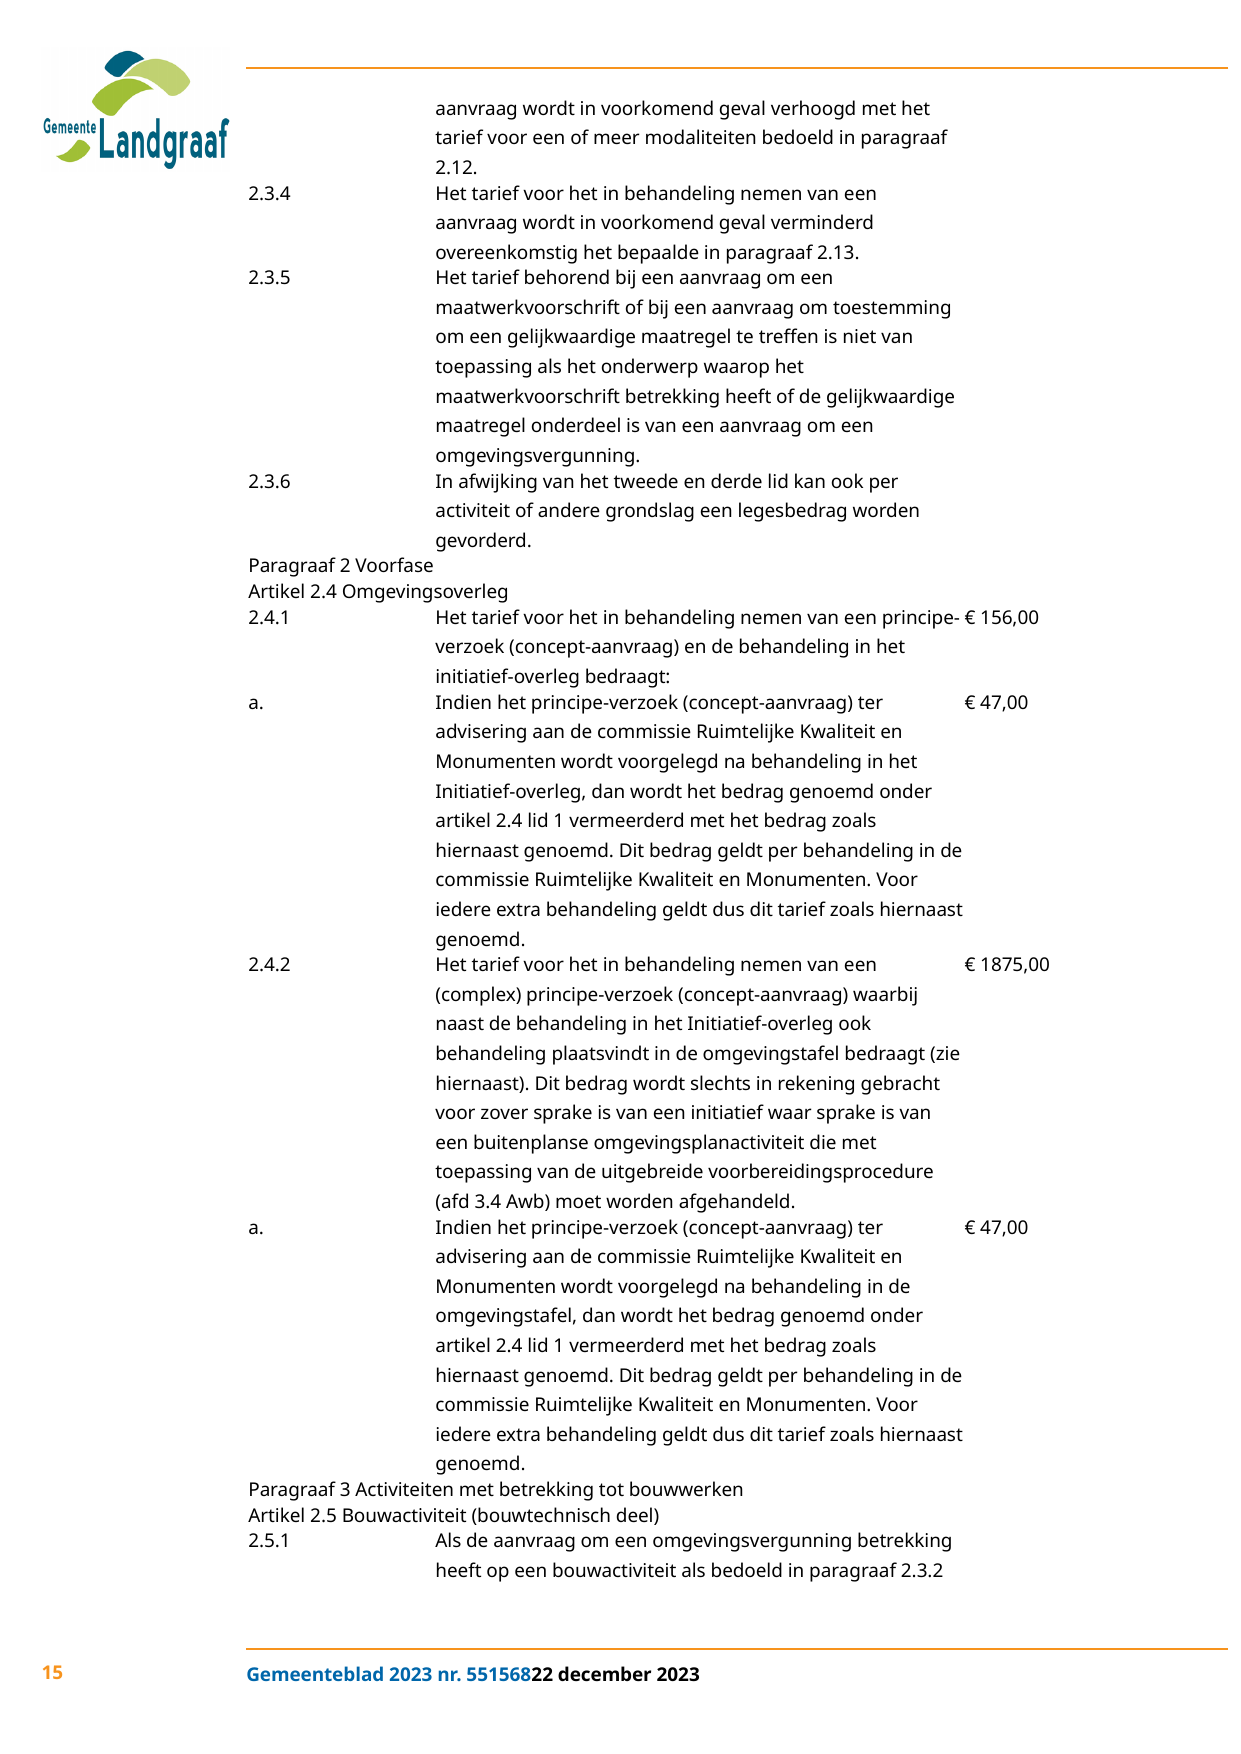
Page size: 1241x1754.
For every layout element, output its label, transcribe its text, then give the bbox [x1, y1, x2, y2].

table_cell 2.3.5 [248, 265, 435, 468]
table_cell Indien het principe-verzoek (concept-aanvraag) ter advisering aan de commissie Ruimtelijke Kwaliteit en Monumenten wordt voorgelegd na behandeling in het Initiatief-overleg, dan wordt het bedrag genoemd onder artikel 2.4 lid 1 vermeerderd met het bedrag zoals hiernaast genoemd. Dit bedrag geldt per behandeling in de commissie Ruimtelijke Kwaliteit en Monumenten. Voor iedere extra behandeling geldt dus dit tarief zoals hiernaast genoemd. [435, 689, 964, 951]
table_cell a. [248, 1214, 435, 1476]
table_cell Het tarief voor het in behandeling nemen van een principe-verzoek (concept-aanvraag) en de behandeling in het initiatief-overleg bedraagt: [435, 604, 964, 689]
table_cell 2.3.6 [248, 468, 435, 553]
table_cell Artikel 2.5 Bouwactiviteit (bouwtechnisch deel) [248, 1502, 1152, 1528]
table_cell [964, 1528, 1152, 1583]
table_cell Artikel 2.4 Omgevingsoverleg [248, 579, 1152, 604]
table_cell 2.5.1 [248, 1528, 435, 1583]
table_cell € 156,00 [964, 604, 1152, 689]
table_cell € 47,00 [964, 1214, 1152, 1476]
table_cell a. [248, 689, 435, 951]
table_cell [964, 95, 1152, 180]
table_cell [964, 468, 1152, 553]
table_cell Het tarief voor het in behandeling nemen van een (complex) principe-verzoek (concept-aanvraag) waarbij naast de behandeling in het Initiatief-overleg ook behandeling plaatsvindt in de omgevingstafel bedraagt (zie hiernaast). Dit bedrag wordt slechts in rekening gebracht voor zover sprake is van een initiatief waar sprake is van een buitenplanse omgevingsplanactiviteit die met toepassing van de uitgebreide voorbereidingsprocedure (afd 3.4 Awb) moet worden afgehandeld. [435, 951, 964, 1214]
table_cell [964, 265, 1152, 468]
table_cell 2.3.4 [248, 180, 435, 264]
table_cell In afwijking van het tweede en derde lid kan ook per activiteit of andere grondslag een legesbedrag worden gevorderd. [435, 468, 964, 553]
table_cell aanvraag wordt in voorkomend geval verhoogd met het tarief voor een of meer modaliteiten bedoeld in paragraaf 2.12. [435, 95, 964, 180]
table_cell 2.4.2 [248, 951, 435, 1214]
table_cell Als de aanvraag om een omgevingsvergunning betrekking heeft op een bouwactiviteit als bedoeld in paragraaf 2.3.2 [435, 1528, 964, 1583]
table_cell [248, 95, 435, 180]
table_cell Paragraaf 3 Activiteiten met betrekking tot bouwwerken [248, 1476, 1152, 1502]
table_cell € 47,00 [964, 689, 1152, 951]
table_cell 2.4.1 [248, 604, 435, 689]
table_cell € 1875,00 [964, 951, 1152, 1214]
table_cell Paragraaf 2 Voorfase [248, 553, 1152, 578]
picture [41, 47, 231, 172]
table_cell Indien het principe-verzoek (concept-aanvraag) ter advisering aan de commissie Ruimtelijke Kwaliteit en Monumenten wordt voorgelegd na behandeling in de omgevingstafel, dan wordt het bedrag genoemd onder artikel 2.4 lid 1 vermeerderd met het bedrag zoals hiernaast genoemd. Dit bedrag geldt per behandeling in de commissie Ruimtelijke Kwaliteit en Monumenten. Voor iedere extra behandeling geldt dus dit tarief zoals hiernaast genoemd. [435, 1214, 964, 1476]
table_cell Het tarief voor het in behandeling nemen van een aanvraag wordt in voorkomend geval verminderd overeenkomstig het bepaalde in paragraaf 2.13. [435, 180, 964, 264]
table_cell Het tarief behorend bij een aanvraag om een maatwerkvoorschrift of bij een aanvraag om toestemming om een gelijkwaardige maatregel te treffen is niet van toepassing als het onderwerp waarop het maatwerkvoorschrift betrekking heeft of de gelijkwaardige maatregel onderdeel is van een aanvraag om een omgevingsvergunning. [435, 265, 964, 468]
table_cell [964, 180, 1152, 264]
